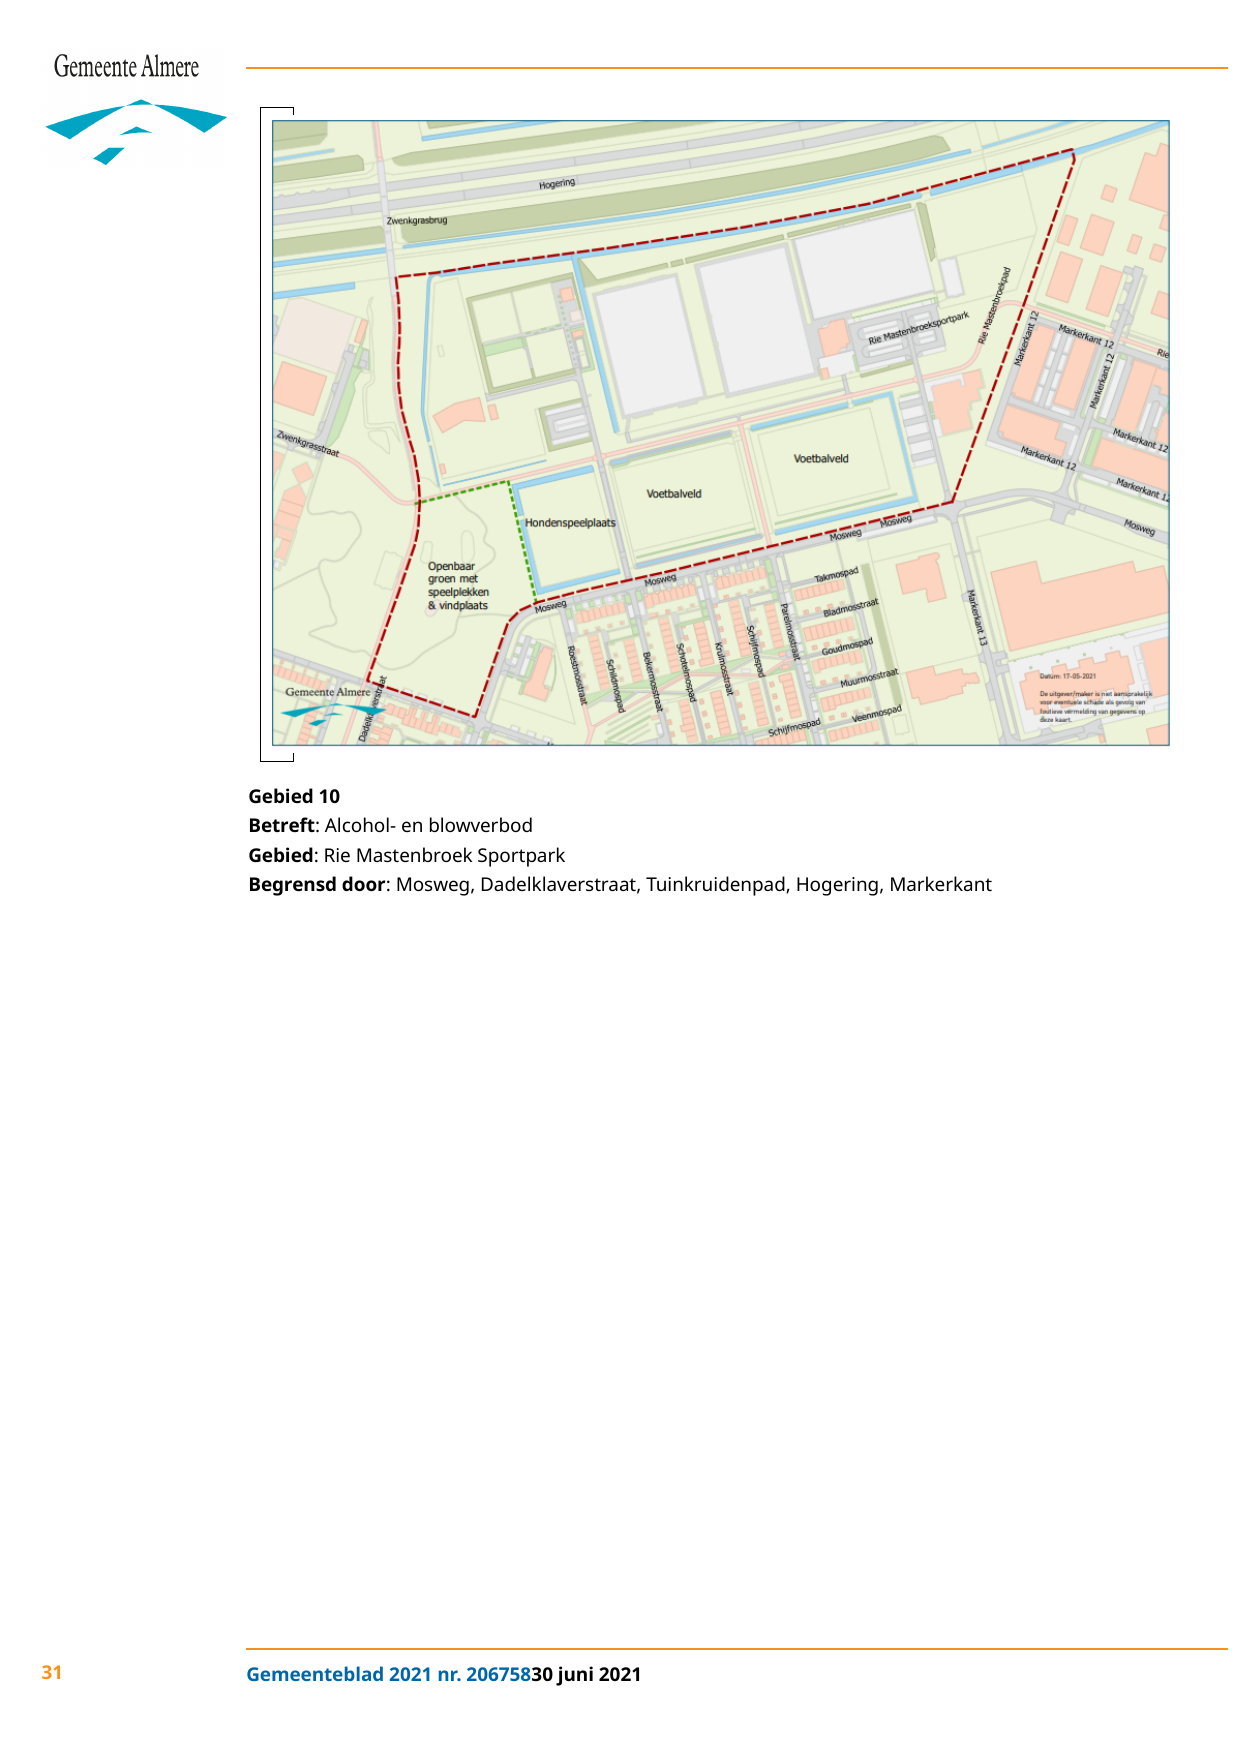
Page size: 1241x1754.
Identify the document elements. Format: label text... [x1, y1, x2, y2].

text Betreft: Alcohol- en blowverbod [248, 812, 1152, 838]
text Gebied 10 [248, 783, 1152, 809]
picture [268, 115, 1173, 753]
picture [41, 47, 231, 172]
text Gebied: Rie Mastenbroek Sportpark [248, 842, 1152, 868]
text Begrensd door: Mosweg, Dadelklaverstraat, Tuinkruidenpad, Hogering, Markerkant [248, 872, 1152, 897]
